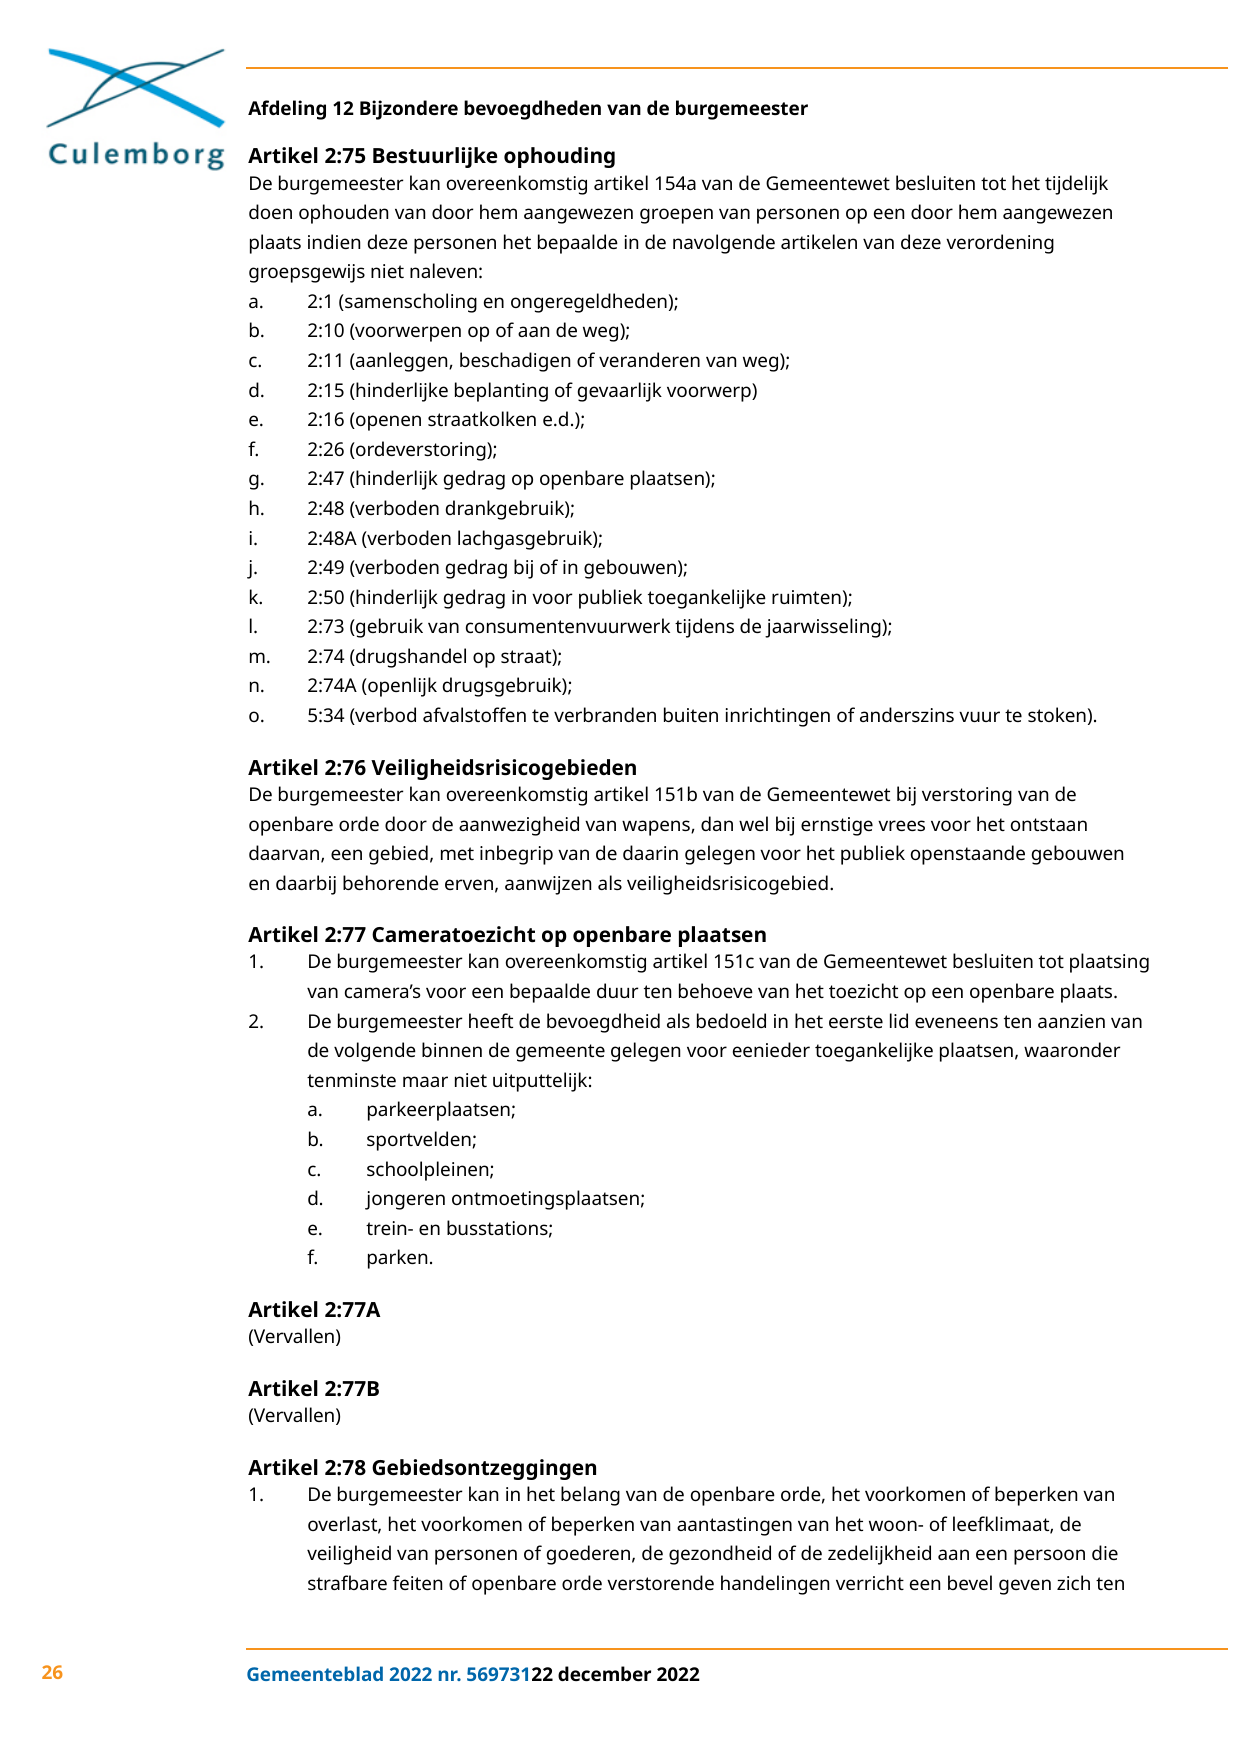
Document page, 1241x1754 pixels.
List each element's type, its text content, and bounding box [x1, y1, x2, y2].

list schoolpleinen; [307, 1156, 1152, 1182]
text Artikel 2:77B [248, 1374, 1152, 1402]
text (Vervallen) [248, 1402, 1152, 1428]
text Artikel 2:77A [248, 1295, 1152, 1323]
list 2:47 (hinderlijk gedrag op openbare plaatsen); [248, 466, 1152, 491]
list sportvelden; [307, 1126, 1152, 1152]
picture [41, 47, 231, 172]
list 5:34 (verbod afvalstoffen te verbranden buiten inrichtingen of anderszins vuur te stoken). [248, 702, 1152, 728]
text (Vervallen) [248, 1323, 1152, 1349]
list 2:74A (openlijk drugsgebruik); [248, 673, 1152, 698]
list 2:73 (gebruik van consumentenvuurwerk tijdens de jaarwisseling); [248, 613, 1152, 639]
list 2:48A (verboden lachgasgebruik); [248, 525, 1152, 551]
list jongeren ontmoetingsplaatsen; [307, 1185, 1152, 1211]
list parken. [307, 1244, 1152, 1270]
list De burgemeester kan overeenkomstig artikel 151c van de Gemeentewet besluiten tot plaatsing van camera’s voor een bepaalde duur ten behoeve van het toezicht op een openbare plaats. [248, 949, 1152, 1004]
text De burgemeester kan overeenkomstig artikel 154a van de Gemeentewet besluiten tot het tijdelijk doen ophouden van door hem aangewezen groepen van personen op een door hem aangewezen plaats indien deze personen het bepaalde in de navolgende artikelen van deze verordening groepsgewijs niet naleven: [248, 170, 1152, 284]
list 2:49 (verboden gedrag bij of in gebouwen); [248, 554, 1152, 580]
text Artikel 2:76 Veiligheidsrisicogebieden [248, 753, 1152, 781]
text Artikel 2:75 Bestuurlijke ophouding [248, 141, 1152, 170]
list 2:48 (verboden drankgebruik); [248, 495, 1152, 521]
list 2:50 (hinderlijk gedrag in voor publiek toegankelijke ruimten); [248, 584, 1152, 610]
list 2:74 (drugshandel op straat); [248, 643, 1152, 669]
list parkeerplaatsen; [307, 1097, 1152, 1122]
text Artikel 2:78 Gebiedsontzeggingen [248, 1453, 1152, 1481]
list 2:1 (samenscholing en ongeregeldheden); [248, 288, 1152, 314]
list De burgemeester kan in het belang van de openbare orde, het voorkomen of beperken van overlast, het voorkomen of beperken van aantastingen van het woon- of leefklimaat, de veiligheid van personen of goederen, de gezondheid of de zedelijkheid aan een persoon die strafbare feiten of openbare orde verstorende handelingen verricht een bevel geven zich ten [248, 1481, 1152, 1596]
list trein- en busstations; [307, 1215, 1152, 1241]
list 2:15 (hinderlijke beplanting of gevaarlijk voorwerp) [248, 377, 1152, 403]
text De burgemeester kan overeenkomstig artikel 151b van de Gemeentewet bij verstoring van de openbare orde door de aanwezigheid van wapens, dan wel bij ernstige vrees voor het ontstaan daarvan, een gebied, met inbegrip van de daarin gelegen voor het publiek openstaande gebouwen en daarbij behorende erven, aanwijzen als veiligheidsrisicogebied. [248, 781, 1152, 896]
list 2:10 (voorwerpen op of aan de weg); [248, 318, 1152, 343]
list 2:16 (openen straatkolken e.d.); [248, 406, 1152, 432]
list 2:26 (ordeverstoring); [248, 436, 1152, 462]
list 2:11 (aanleggen, beschadigen of veranderen van weg); [248, 347, 1152, 373]
list De burgemeester heeft de bevoegdheid als bedoeld in het eerste lid eveneens ten aanzien van de volgende binnen de gemeente gelegen voor eenieder toegankelijke plaatsen, waaronder tenminste maar niet uitputtelijk: [248, 1008, 1152, 1093]
text Artikel 2:77 Cameratoezicht op openbare plaatsen [248, 920, 1152, 949]
text Afdeling 12 Bijzondere bevoegdheden van de burgemeester [248, 95, 1152, 121]
